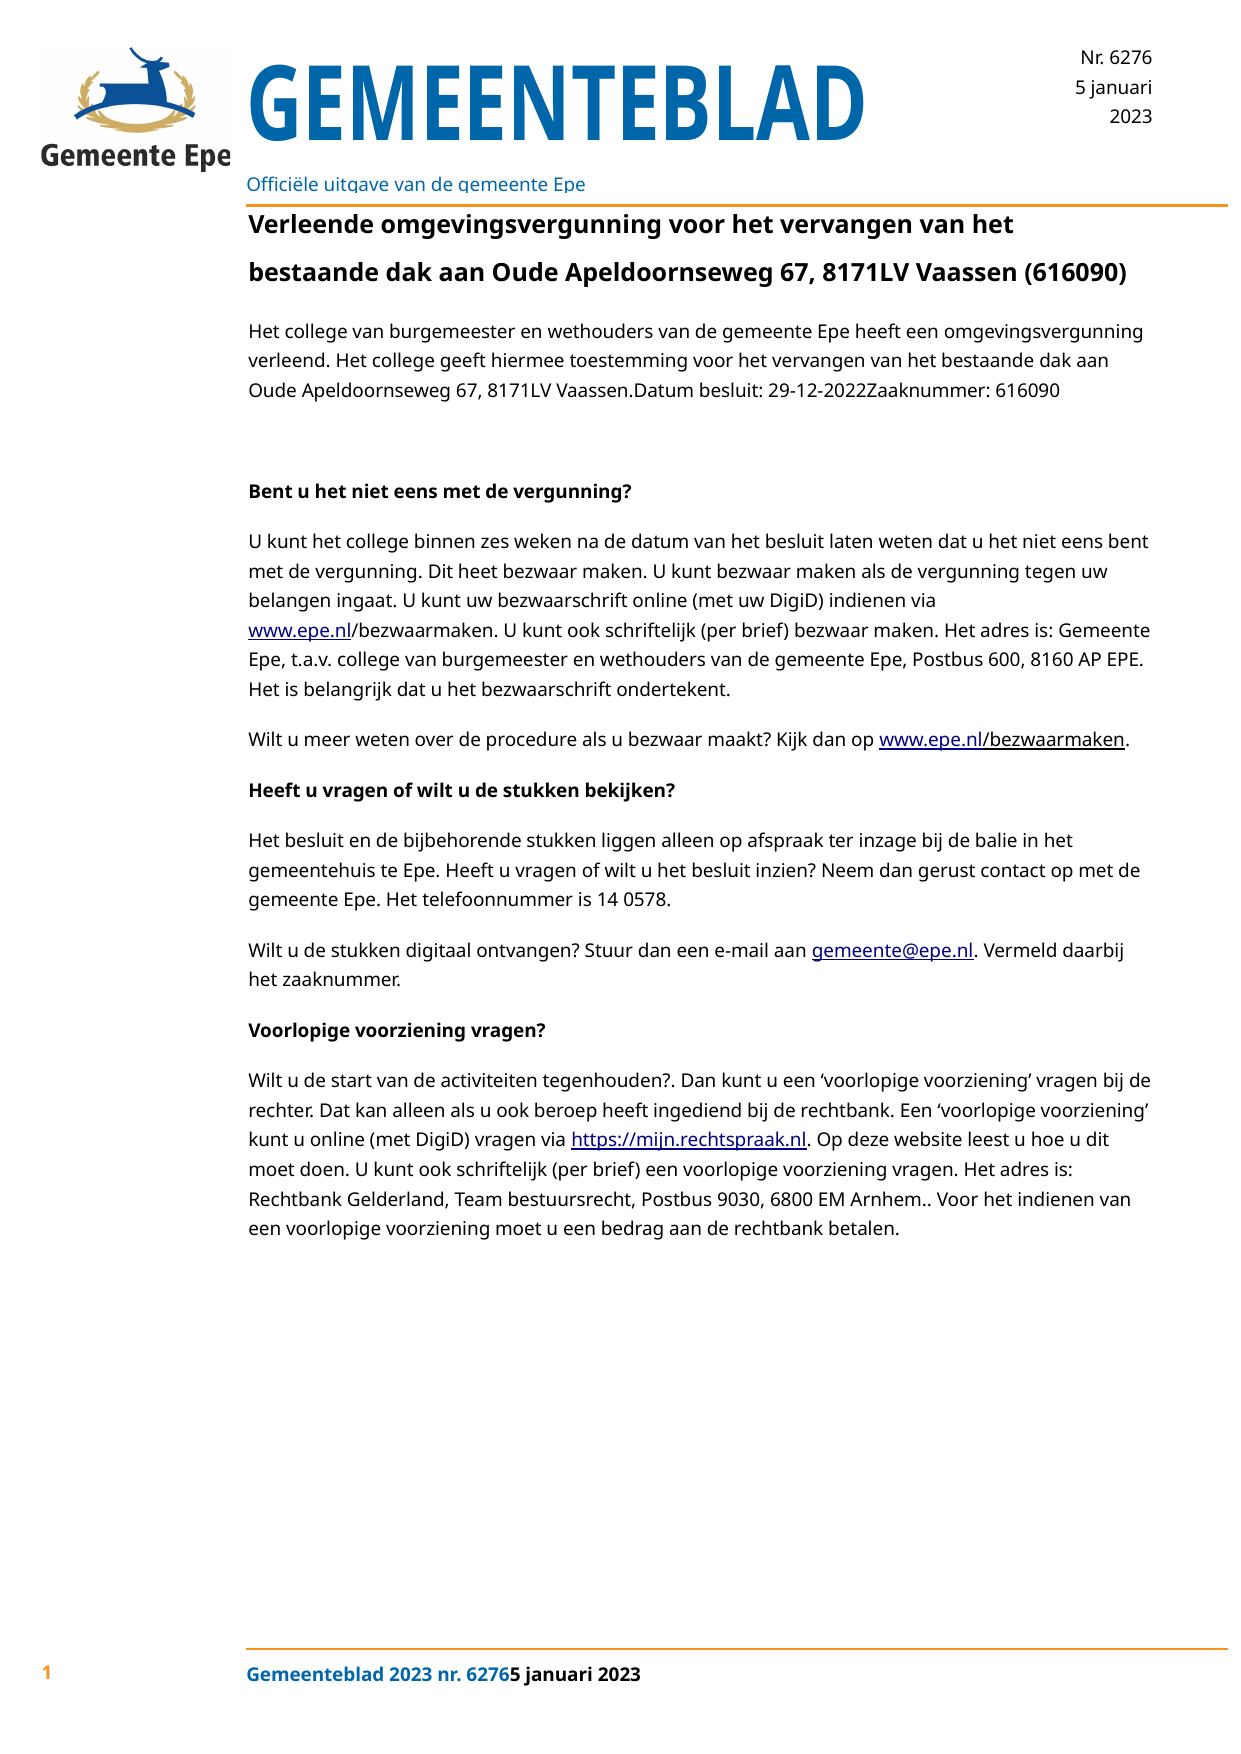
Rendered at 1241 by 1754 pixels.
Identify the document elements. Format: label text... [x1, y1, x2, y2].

text Het besluit en de bijbehorende stukken liggen alleen op afspraak ter inzage bij de balie in het gemeentehuis te Epe. Heeft u vragen of wilt u het besluit inzien? Neem dan gerust contact op met de gemeente Epe. Het telefoonnummer is 14 0578. [248, 827, 1152, 912]
text U kunt het college binnen zes weken na de datum van het besluit laten weten dat u het niet eens bent met de vergunning. Dit heet bezwaar maken. U kunt bezwaar maken als de vergunning tegen uw belangen ingaat. U kunt uw bezwaarschrift online (met uw DigiD) indienen via www.epe.nl/bezwaarmaken. U kunt ook schriftelijk (per brief) bezwaar maken. Het adres is: Gemeente Epe, t.a.v. college van burgemeester en wethouders van de gemeente Epe, Postbus 600, 8160 AP EPE. Het is belangrijk dat u het bezwaarschrift ondertekent. [248, 528, 1152, 702]
text Wilt u meer weten over de procedure als u bezwaar maakt? Kijk dan op www.epe.nl/bezwaarmaken. [248, 727, 1152, 752]
text Heeft u vragen of wilt u de stukken bekijken? [248, 777, 1152, 803]
text Wilt u de stukken digitaal ontvangen? Stuur dan een e-mail aan gemeente@epe.nl. Vermeld daarbij het zaaknummer. [248, 937, 1152, 992]
text Bent u het niet eens met de vergunning? [248, 478, 1152, 504]
text Wilt u de start van de activiteiten tegenhouden?. Dan kunt u een ‘voorlopige voorziening’ vragen bij de rechter. Dat kan alleen als u ook beroep heeft ingediend bij de rechtbank. Een ‘voorlopige voorziening’ kunt u online (met DigiD) vragen via https://mijn.rechtspraak.nl. Op deze website leest u hoe u dit moet doen. U kunt ook schriftelijk (per brief) een voorlopige voorziening vragen. Het adres is: Rechtbank Gelderland, Team bestuursrecht, Postbus 9030, 6800 EM Arnhem.. Voor het indienen van een voorlopige voorziening moet u een bedrag aan de rechtbank betalen. [248, 1067, 1152, 1241]
picture [41, 47, 231, 172]
text Voorlopige voorziening vragen? [248, 1017, 1152, 1043]
text Verleende omgevingsvergunning voor het vervangen van het bestaande dak aan Oude Apeldoornseweg 67, 8171LV Vaassen (616090) [248, 207, 1152, 288]
text Het college van burgemeester en wethouders van de gemeente Epe heeft een omgevingsvergunning verleend. Het college geeft hiermee toestemming voor het vervangen van het bestaande dak aan Oude Apeldoornseweg 67, 8171LV Vaassen.Datum besluit: 29-12-2022Zaaknummer: 616090 [248, 318, 1152, 403]
